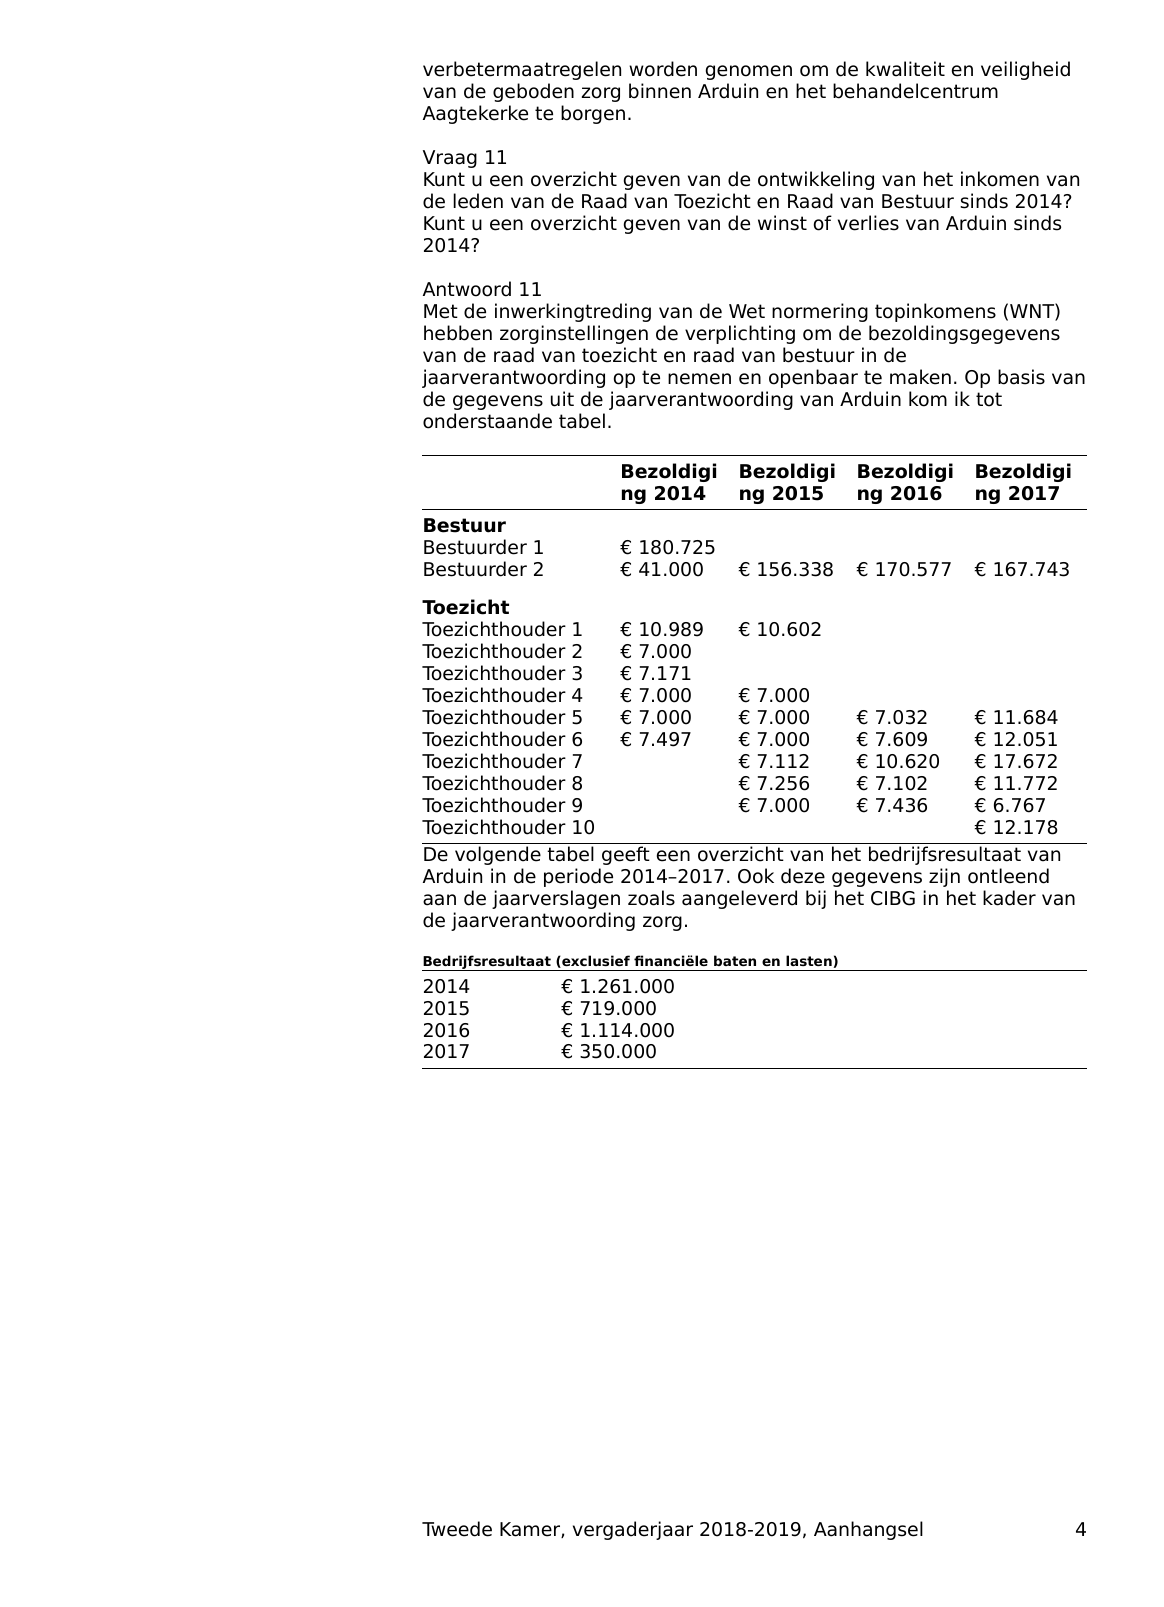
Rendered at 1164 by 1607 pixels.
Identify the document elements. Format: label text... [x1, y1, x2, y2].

table_cell [732, 597, 850, 619]
table_cell 2015 [422, 998, 555, 1019]
table_cell Toezicht [422, 597, 614, 619]
table_cell [732, 510, 850, 537]
table_cell 2016 [422, 1020, 555, 1041]
table_cell Toezichthouder 8 [422, 773, 614, 794]
table_cell € 7.000 [732, 685, 850, 707]
table_cell [850, 597, 968, 619]
table_cell Toezichthouder 10 [422, 817, 614, 843]
table_cell € 11.772 [969, 773, 1087, 794]
table_cell Bestuurder 1 [422, 537, 614, 559]
table_cell [614, 751, 732, 773]
table_cell 2014 [422, 971, 555, 997]
table_cell [850, 641, 968, 663]
table_cell [732, 537, 850, 559]
table_cell [614, 795, 732, 817]
table_cell Bestuur [422, 510, 614, 537]
table_cell [850, 817, 968, 843]
table_cell € 167.743 [969, 559, 1087, 581]
table_cell Toezichthouder 9 [422, 795, 614, 817]
table_cell Toezichthouder 5 [422, 707, 614, 729]
table_cell Toezichthouder 4 [422, 685, 614, 707]
table_cell Bestuurder 2 [422, 559, 614, 581]
table_header Bezoldiging 2014 [614, 456, 732, 509]
table_cell € 12.178 [969, 817, 1087, 843]
table_cell [732, 663, 850, 685]
table_cell [969, 597, 1087, 619]
table_cell € 7.256 [732, 773, 850, 794]
table_cell € 7.102 [850, 773, 968, 794]
table_cell [422, 581, 614, 597]
table_cell [850, 685, 968, 707]
table_cell € 6.767 [969, 795, 1087, 817]
table_cell [614, 817, 732, 843]
table_cell Toezichthouder 1 [422, 619, 614, 641]
table_cell [614, 581, 732, 597]
table_header Bezoldiging 2016 [850, 456, 968, 509]
table_cell € 7.171 [614, 663, 732, 685]
table_cell € 7.609 [850, 729, 968, 751]
table_cell [850, 619, 968, 641]
table_cell [850, 581, 968, 597]
table_cell [969, 663, 1087, 685]
table_cell € 350.000 [555, 1041, 1087, 1068]
text Antwoord 11 [422, 279, 1087, 301]
table_cell [969, 685, 1087, 707]
table_cell € 7.112 [732, 751, 850, 773]
text Met de inwerkingtreding van de Wet normering topinkomens (WNT) hebben zorginstellingen de verplichting om de bezoldingsgegevens van de raad van toezicht en raad van bestuur in de jaarverantwoording op te nemen en openbaar te maken. Op basis van de gegevens uit de jaarverantwoording van Arduin kom ik tot onderstaande tabel. [422, 301, 1087, 433]
table_cell € 7.000 [732, 707, 850, 729]
table_header [422, 456, 614, 509]
text Vraag 11 [422, 147, 1087, 169]
table_cell € 10.602 [732, 619, 850, 641]
table_cell € 7.497 [614, 729, 732, 751]
table_cell € 7.000 [614, 641, 732, 663]
table_cell Toezichthouder 7 [422, 751, 614, 773]
table_cell [614, 597, 732, 619]
table_header Bedrijfsresultaat (exclusief financiële baten en lasten) [422, 954, 1087, 970]
table_cell € 7.436 [850, 795, 968, 817]
table_cell Toezichthouder 3 [422, 663, 614, 685]
table_cell € 17.672 [969, 751, 1087, 773]
table_cell [732, 817, 850, 843]
table_cell € 7.000 [732, 795, 850, 817]
table_cell 2017 [422, 1041, 555, 1068]
table_cell € 156.338 [732, 559, 850, 581]
table_cell € 10.989 [614, 619, 732, 641]
table_cell € 1.114.000 [555, 1020, 1087, 1041]
table_cell [969, 581, 1087, 597]
table_cell [969, 537, 1087, 559]
text verbetermaatregelen worden genomen om de kwaliteit en veiligheid van de geboden zorg binnen Arduin en het behandelcentrum Aagtekerke te borgen. [422, 59, 1087, 125]
table_cell [850, 510, 968, 537]
table_cell € 7.000 [614, 707, 732, 729]
table_cell € 10.620 [850, 751, 968, 773]
table_cell Toezichthouder 2 [422, 641, 614, 663]
table_cell € 7.032 [850, 707, 968, 729]
table_cell € 180.725 [614, 537, 732, 559]
text De volgende tabel geeft een overzicht van het bedrijfsresultaat van Arduin in de periode 2014–2017. Ook deze gegevens zijn ontleend aan de jaarverslagen zoals aangeleverd bij het CIBG in het kader van de jaarverantwoording zorg. [422, 844, 1087, 932]
table_cell [969, 619, 1087, 641]
table_cell [969, 641, 1087, 663]
table_cell € 1.261.000 [555, 971, 1087, 997]
text Kunt u een overzicht geven van de ontwikkeling van het inkomen van de leden van de Raad van Toezicht en Raad van Bestuur sinds 2014? Kunt u een overzicht geven van de winst of verlies van Arduin sinds 2014? [422, 169, 1087, 257]
table_cell € 170.577 [850, 559, 968, 581]
table_cell € 7.000 [732, 729, 850, 751]
table_cell € 11.684 [969, 707, 1087, 729]
table_header Bezoldiging 2015 [732, 456, 850, 509]
table_cell € 41.000 [614, 559, 732, 581]
table_cell € 12.051 [969, 729, 1087, 751]
table_cell [969, 510, 1087, 537]
table_cell [732, 581, 850, 597]
table_header Bezoldiging 2017 [969, 456, 1087, 509]
table_cell [850, 537, 968, 559]
table_cell [614, 773, 732, 794]
table_cell [850, 663, 968, 685]
table_cell Toezichthouder 6 [422, 729, 614, 751]
table_cell [732, 641, 850, 663]
table_cell € 719.000 [555, 998, 1087, 1019]
table_cell € 7.000 [614, 685, 732, 707]
table_cell [614, 510, 732, 537]
